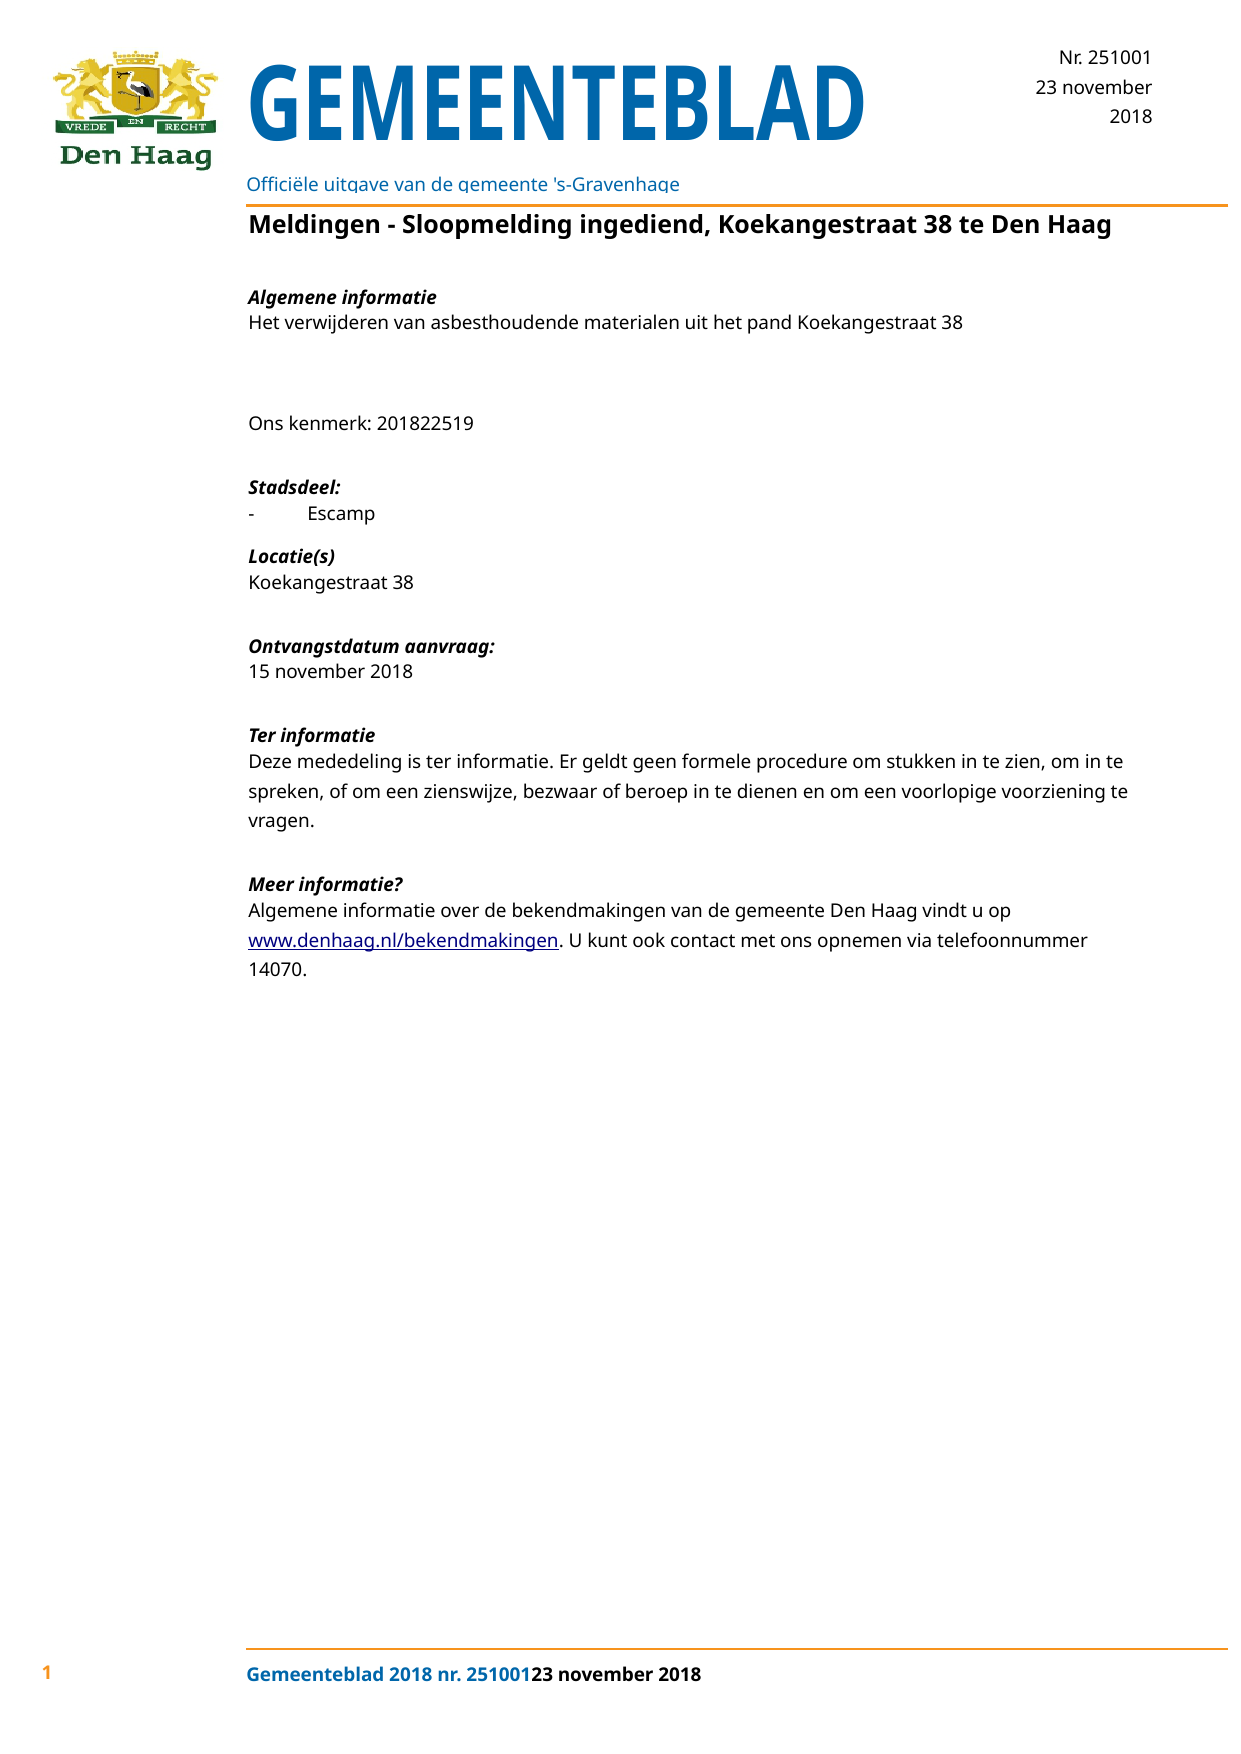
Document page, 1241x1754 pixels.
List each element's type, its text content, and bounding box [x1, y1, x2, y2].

text Meer informatie? [248, 871, 1152, 897]
text Meldingen - Sloopmelding ingediend, Koekangestraat 38 te Den Haag [248, 207, 1152, 241]
picture [41, 47, 231, 172]
text Ons kenmerk: 201822519 [248, 410, 1152, 436]
text Ter informatie [248, 723, 1152, 748]
text Ontvangstdatum aanvraag: [248, 633, 1152, 659]
text 15 november 2018 [248, 659, 1152, 684]
text Algemene informatie [248, 284, 1152, 309]
text Algemene informatie over de bekendmakingen van de gemeente Den Haag vindt u op www.denhaag.nl/bekendmakingen. U kunt ook contact met ons opnemen via telefoonnummer 14070. [248, 897, 1152, 982]
text Locatie(s) [248, 543, 1152, 569]
text Het verwijderen van asbesthoudende materialen uit het pand Koekangestraat 38 [248, 309, 1152, 335]
text Koekangestraat 38 [248, 569, 1152, 595]
text Stadsdeel: [248, 474, 1152, 500]
list Escamp [248, 500, 1152, 526]
text Deze mededeling is ter informatie. Er geldt geen formele procedure om stukken in te zien, om in te spreken, of om een zienswijze, bezwaar of beroep in te dienen en om een voorlopige voorziening te vragen. [248, 748, 1152, 833]
